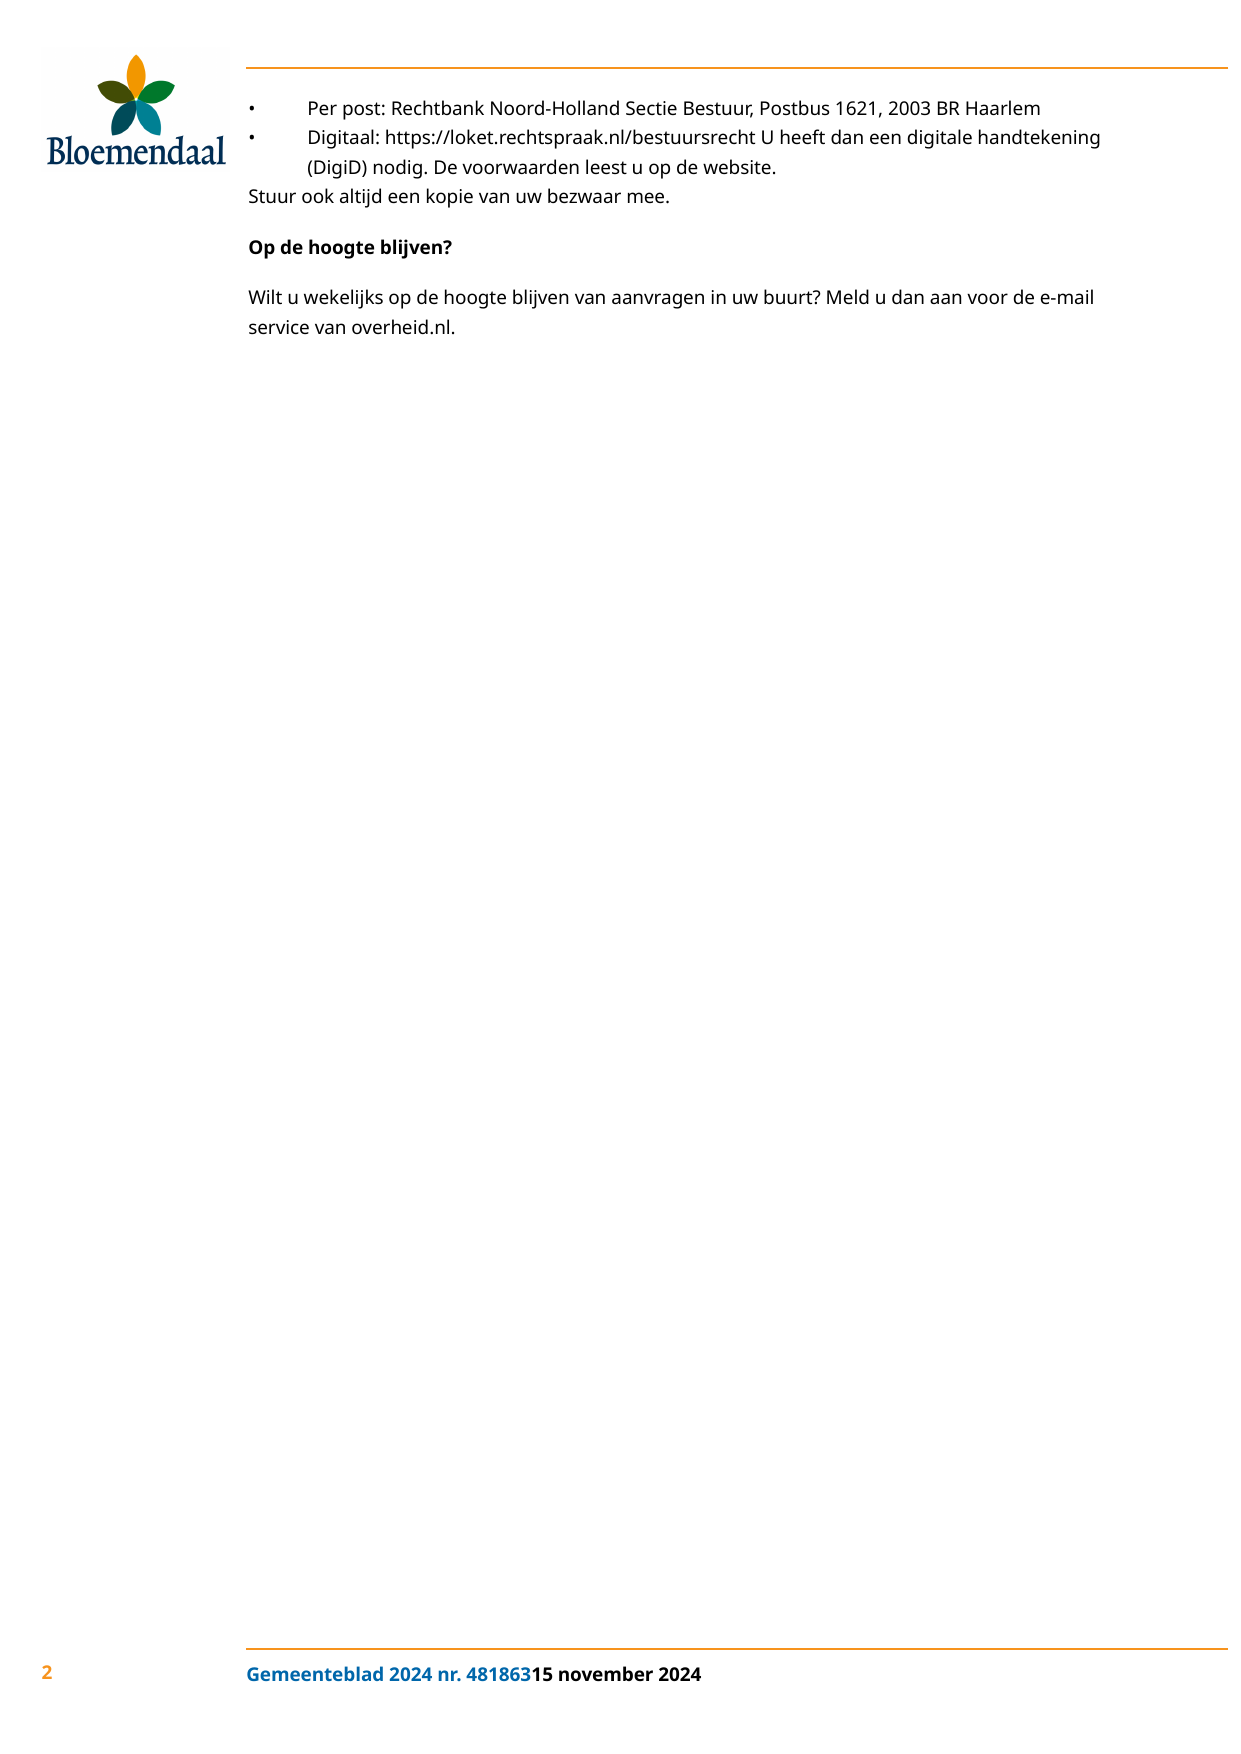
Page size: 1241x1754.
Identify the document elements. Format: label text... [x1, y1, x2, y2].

list Digitaal: https://loket.rechtspraak.nl/bestuursrecht U heeft dan een digitale handtekening (DigiD) nodig. De voorwaarden leest u op de website. [248, 124, 1152, 180]
text Wilt u wekelijks op de hoogte blijven van aanvragen in uw buurt? Meld u dan aan voor de e-mail service van overheid.nl. [248, 284, 1152, 340]
list Per post: Rechtbank Noord-Holland Sectie Bestuur, Postbus 1621, 2003 BR Haarlem [248, 95, 1152, 121]
picture [41, 47, 231, 172]
text Stuur ook altijd een kopie van uw bezwaar mee. [248, 183, 1152, 209]
text Op de hoogte blijven? [248, 234, 1152, 260]
